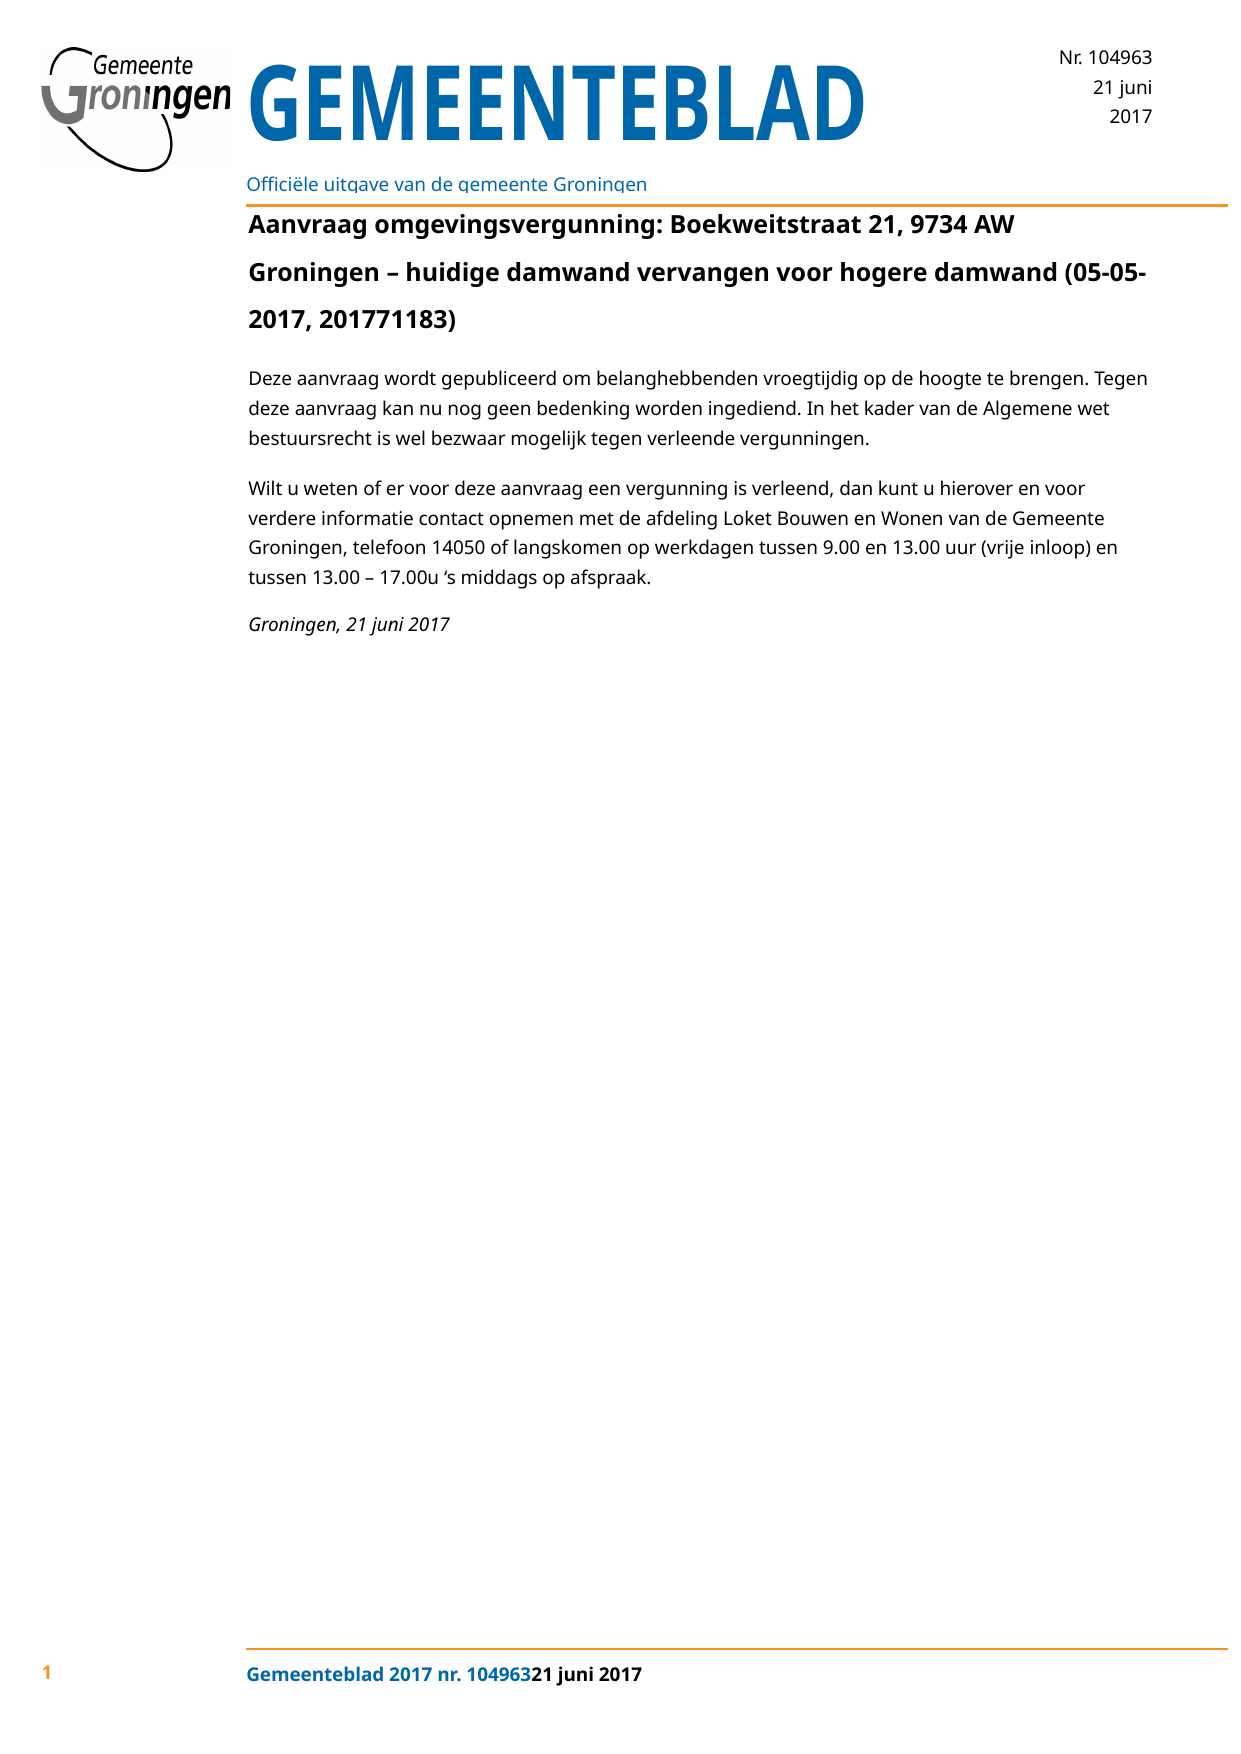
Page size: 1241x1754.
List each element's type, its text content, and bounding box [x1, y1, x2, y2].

text Groningen, 21 juni 2017 [248, 612, 1152, 637]
text Aanvraag omgevingsvergunning: Boekweitstraat 21, 9734 AW Groningen – huidige damwand vervangen voor hogere damwand (05-05-2017, 201771183) [248, 207, 1152, 336]
text Deze aanvraag wordt gepubliceerd om belanghebbenden vroegtijdig op de hoogte te brengen. Tegen deze aanvraag kan nu nog geen bedenking worden ingediend. In het kader van de Algemene wet bestuursrecht is wel bezwaar mogelijk tegen verleende vergunningen. [248, 366, 1152, 450]
picture [41, 47, 231, 172]
text Wilt u weten of er voor deze aanvraag een vergunning is verleend, dan kunt u hierover en voor verdere informatie contact opnemen met de afdeling Loket Bouwen en Wonen van de Gemeente Groningen, telefoon 14050 of langskomen op werkdagen tussen 9.00 en 13.00 uur (vrije inloop) en tussen 13.00 – 17.00u ‘s middags op afspraak. [248, 475, 1152, 589]
